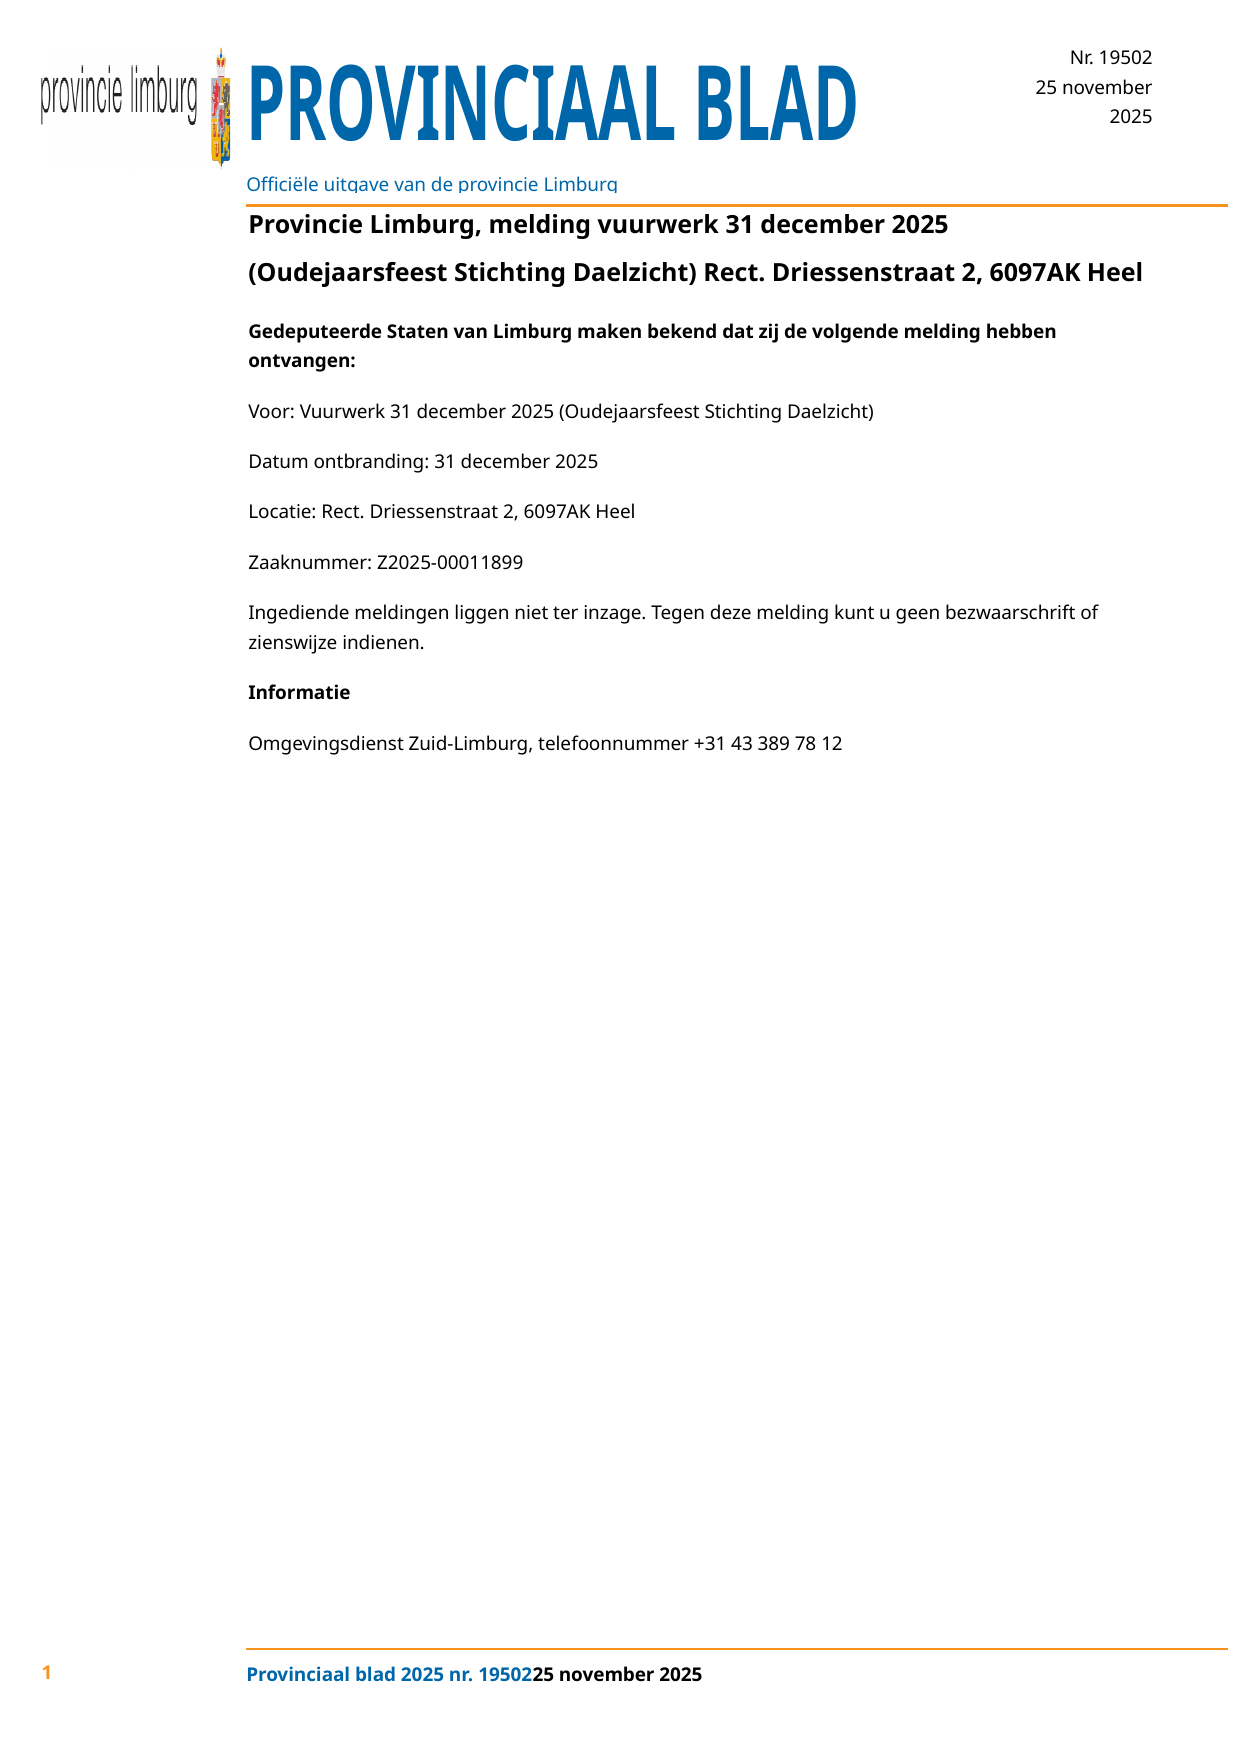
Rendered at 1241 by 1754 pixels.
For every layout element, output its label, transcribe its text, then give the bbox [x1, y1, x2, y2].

text Informatie [248, 679, 1152, 705]
text Datum ontbranding: 31 december 2025 [248, 448, 1152, 474]
text Zaaknummer: Z2025-00011899 [248, 549, 1152, 575]
picture [41, 47, 231, 172]
text Gedeputeerde Staten van Limburg maken bekend dat zij de volgende melding hebben ontvangen: [248, 318, 1152, 373]
text Locatie: Rect. Driessenstraat 2, 6097AK Heel [248, 499, 1152, 524]
text Voor: Vuurwerk 31 december 2025 (Oudejaarsfeest Stichting Daelzicht) [248, 398, 1152, 424]
text Provincie Limburg, melding vuurwerk 31 december 2025 (Oudejaarsfeest Stichting Daelzicht) Rect. Driessenstraat 2, 6097AK Heel [248, 207, 1152, 288]
text Omgevingsdienst Zuid-Limburg, telefoonnummer +31 43 389 78 12 [248, 730, 1152, 756]
text Ingediende meldingen liggen niet ter inzage. Tegen deze melding kunt u geen bezwaarschrift of zienswijze indienen. [248, 599, 1152, 655]
